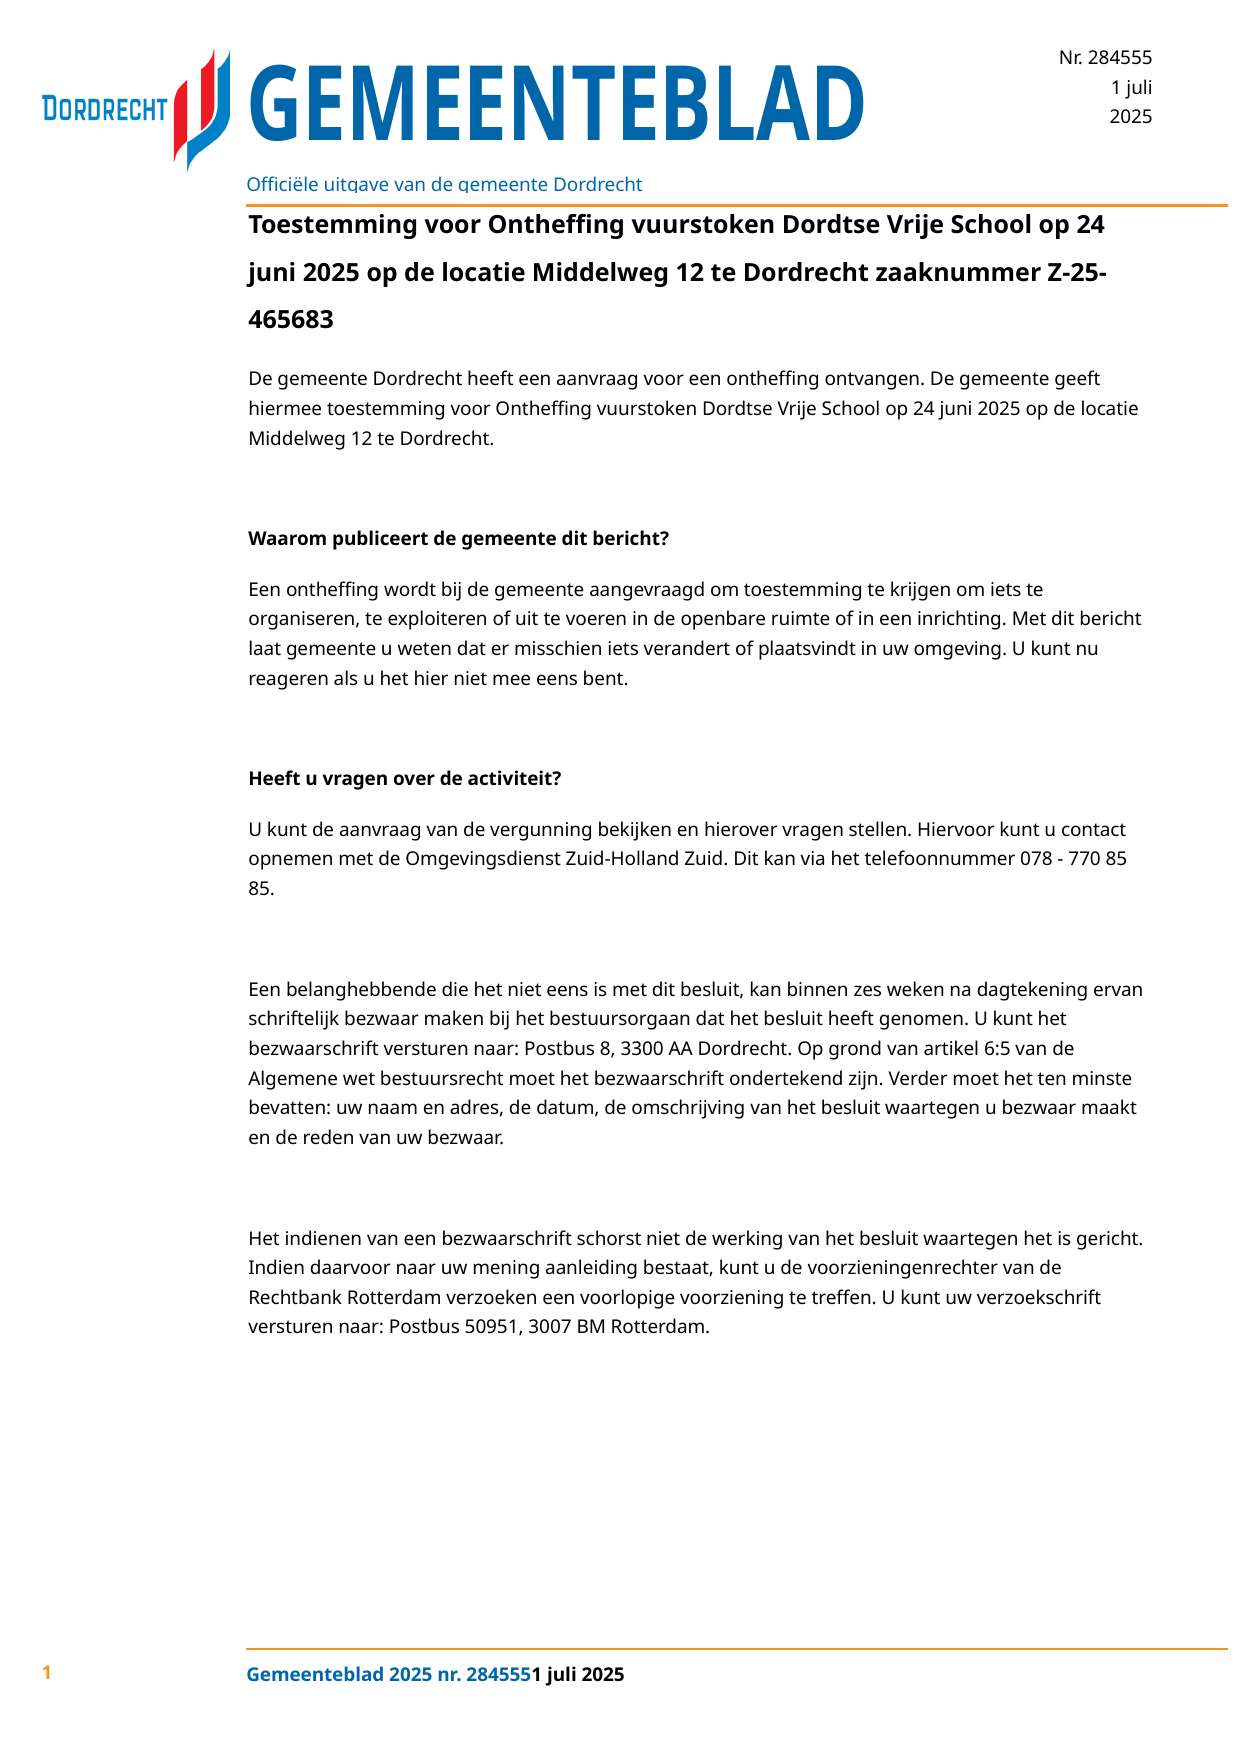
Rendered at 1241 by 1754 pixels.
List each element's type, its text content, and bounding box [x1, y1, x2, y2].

text Een ontheffing wordt bij de gemeente aangevraagd om toestemming te krijgen om iets te organiseren, te exploiteren of uit te voeren in de openbare ruimte of in een inrichting. Met dit bericht laat gemeente u weten dat er misschien iets verandert of plaatsvindt in uw omgeving. U kunt nu reageren als u het hier niet mee eens bent. [248, 576, 1152, 690]
text Een belanghebbende die het niet eens is met dit besluit, kan binnen zes weken na dagtekening ervan schriftelijk bezwaar maken bij het bestuursorgaan dat het besluit heeft genomen. U kunt het bezwaarschrift versturen naar: Postbus 8, 3300 AA Dordrecht. Op grond van artikel 6:5 van de Algemene wet bestuursrecht moet het bezwaarschrift ondertekend zijn. Verder moet het ten minste bevatten: uw naam en adres, de datum, de omschrijving van het besluit waartegen u bezwaar maakt en de reden van uw bezwaar. [248, 976, 1152, 1149]
text Waarom publiceert de gemeente dit bericht? [248, 526, 1152, 551]
text Heeft u vragen over de activiteit? [248, 766, 1152, 791]
text De gemeente Dordrecht heeft een aanvraag voor een ontheffing ontvangen. De gemeente geeft hiermee toestemming voor Ontheffing vuurstoken Dordtse Vrije School op 24 juni 2025 op de locatie Middelweg 12 te Dordrecht. [248, 366, 1152, 450]
text Het indienen van een bezwaarschrift schorst niet de werking van het besluit waartegen het is gericht. Indien daarvoor naar uw mening aanleiding bestaat, kunt u de voorzieningenrechter van de Rechtbank Rotterdam verzoeken een voorlopige voorziening te treffen. U kunt uw verzoekschrift versturen naar: Postbus 50951, 3007 BM Rotterdam. [248, 1225, 1152, 1339]
text U kunt de aanvraag van de vergunning bekijken en hierover vragen stellen. Hiervoor kunt u contact opnemen met de Omgevingsdienst Zuid-Holland Zuid. Dit kan via het telefoonnummer 078 - 770 85 85. [248, 816, 1152, 901]
text Toestemming voor Ontheffing vuurstoken Dordtse Vrije School op 24 juni 2025 op de locatie Middelweg 12 te Dordrecht zaaknummer Z-25-465683 [248, 207, 1152, 336]
picture [41, 47, 231, 172]
